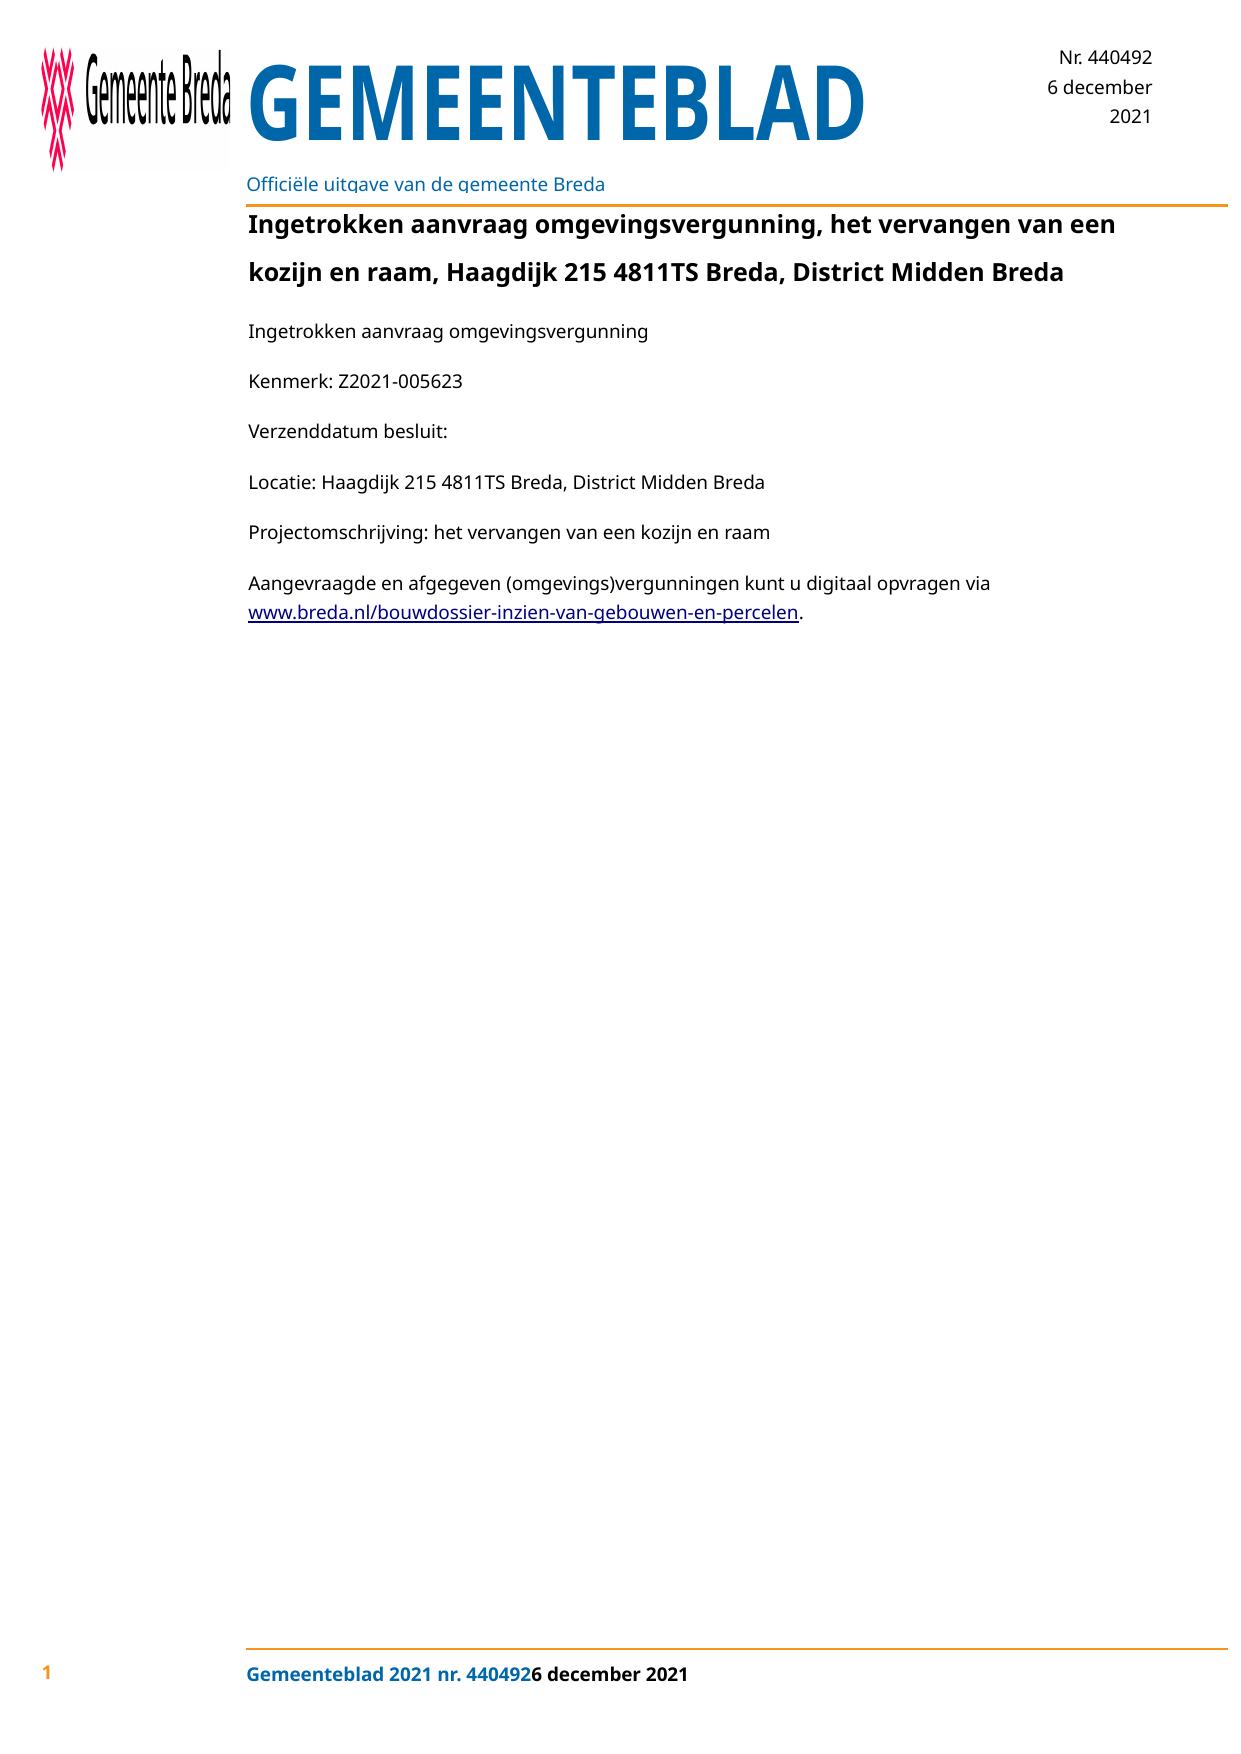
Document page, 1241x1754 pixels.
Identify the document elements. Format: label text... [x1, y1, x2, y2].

text Verzenddatum besluit: [248, 419, 1152, 444]
text Aangevraagde en afgegeven (omgevings)vergunningen kunt u digitaal opvragen via www.breda.nl/bouwdossier-inzien-van-gebouwen-en-percelen. [248, 570, 1152, 625]
text Projectomschrijving: het vervangen van een kozijn en raam [248, 519, 1152, 545]
text Kenmerk: Z2021-005623 [248, 368, 1152, 394]
text Ingetrokken aanvraag omgevingsvergunning [248, 318, 1152, 344]
picture [41, 47, 231, 172]
text Ingetrokken aanvraag omgevingsvergunning, het vervangen van een kozijn en raam, Haagdijk 215 4811TS Breda, District Midden Breda [248, 207, 1152, 288]
text Locatie: Haagdijk 215 4811TS Breda, District Midden Breda [248, 469, 1152, 495]
